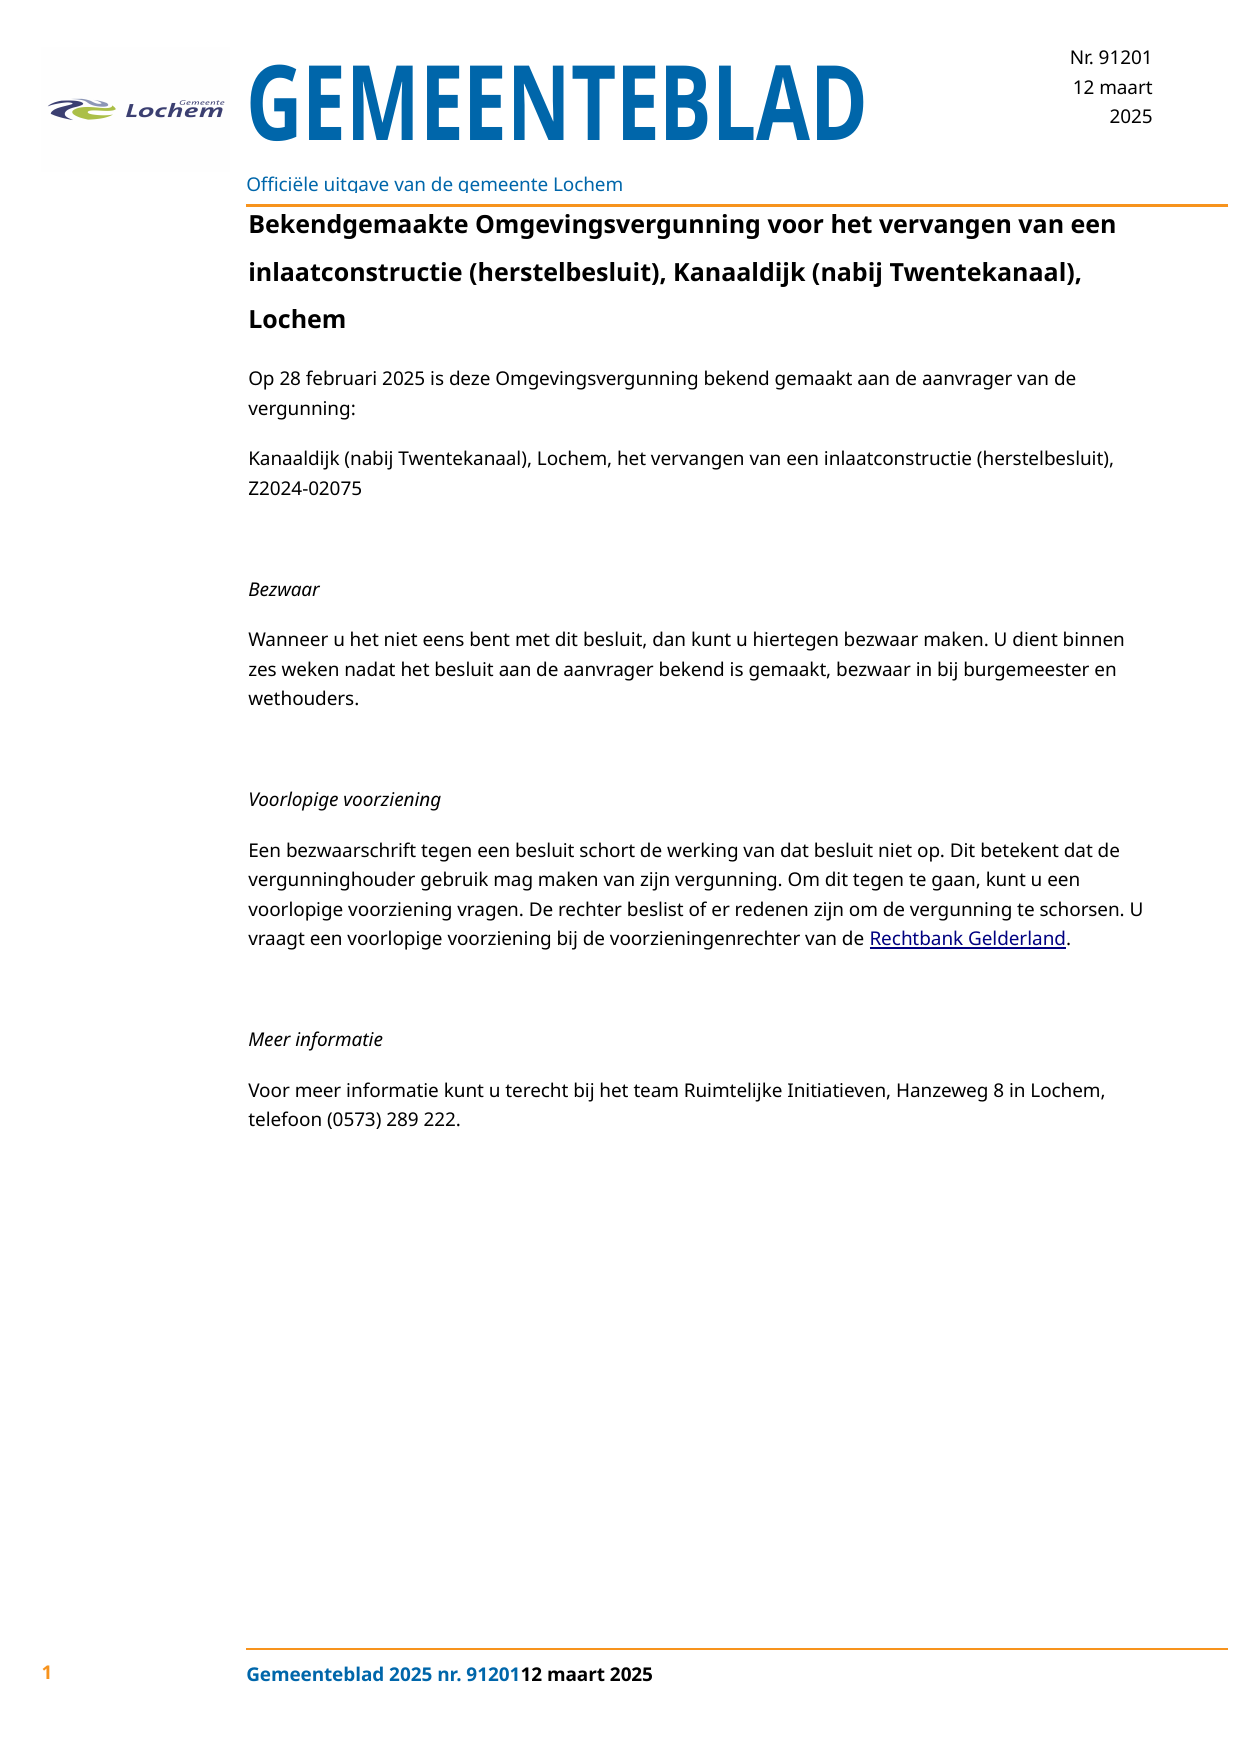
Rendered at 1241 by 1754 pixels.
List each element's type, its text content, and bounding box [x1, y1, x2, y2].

picture [41, 47, 231, 172]
text Voorlopige voorziening [248, 786, 1152, 812]
text Op 28 februari 2025 is deze Omgevingsvergunning bekend gemaakt aan de aanvrager van de vergunning: [248, 366, 1152, 421]
text Voor meer informatie kunt u terecht bij het team Ruimtelijke Initiatieven, Hanzeweg 8 in Lochem, telefoon (0573) 289 222. [248, 1077, 1152, 1132]
text Een bezwaarschrift tegen een besluit schort de werking van dat besluit niet op. Dit betekent dat de vergunninghouder gebruik mag maken van zijn vergunning. Om dit tegen te gaan, kunt u een voorlopige voorziening vragen. De rechter beslist of er redenen zijn om de vergunning te schorsen. U vraagt een voorlopige voorziening bij de voorzieningenrechter van de Rechtbank Gelderland. [248, 837, 1152, 951]
text Meer informatie [248, 1026, 1152, 1052]
text Wanneer u het niet eens bent met dit besluit, dan kunt u hiertegen bezwaar maken. U dient binnen zes weken nadat het besluit aan de aanvrager bekend is gemaakt, bezwaar in bij burgemeester en wethouders. [248, 626, 1152, 711]
text Bezwaar [248, 576, 1152, 602]
text Bekendgemaakte Omgevingsvergunning voor het vervangen van een inlaatconstructie (herstelbesluit), Kanaaldijk (nabij Twentekanaal), Lochem [248, 207, 1152, 336]
text Kanaaldijk (nabij Twentekanaal), Lochem, het vervangen van een inlaatconstructie (herstelbesluit), Z2024-02075 [248, 446, 1152, 501]
